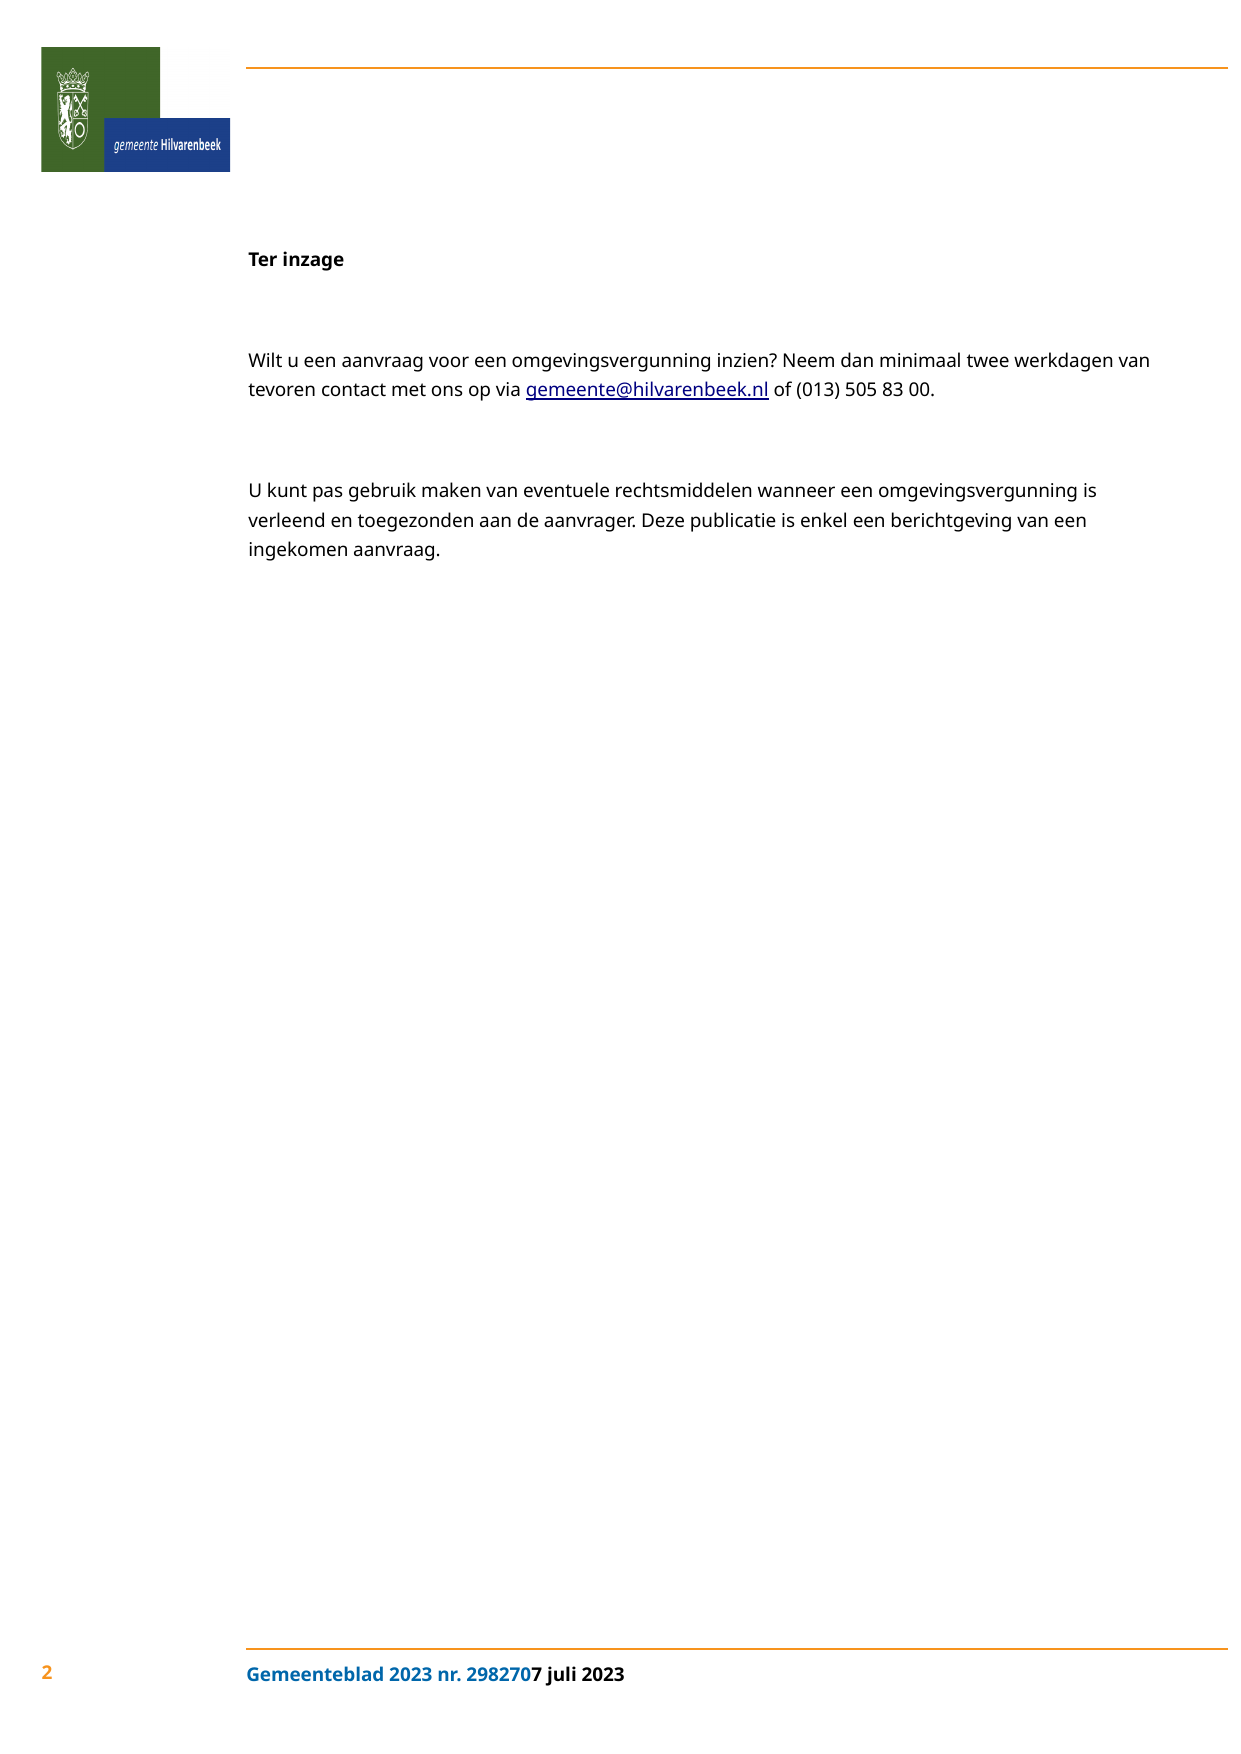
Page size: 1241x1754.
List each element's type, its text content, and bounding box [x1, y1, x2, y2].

text U kunt pas gebruik maken van eventuele rechtsmiddelen wanneer een omgevingsvergunning is verleend en toegezonden aan de aanvrager. Deze publicatie is enkel een berichtgeving van een ingekomen aanvraag. [248, 477, 1152, 562]
text Ter inzage [248, 246, 1152, 272]
text Wilt u een aanvraag voor een omgevingsvergunning inzien? Neem dan minimaal twee werkdagen van tevoren contact met ons op via gemeente@hilvarenbeek.nl of (013) 505 83 00. [248, 347, 1152, 402]
picture [41, 47, 231, 172]
